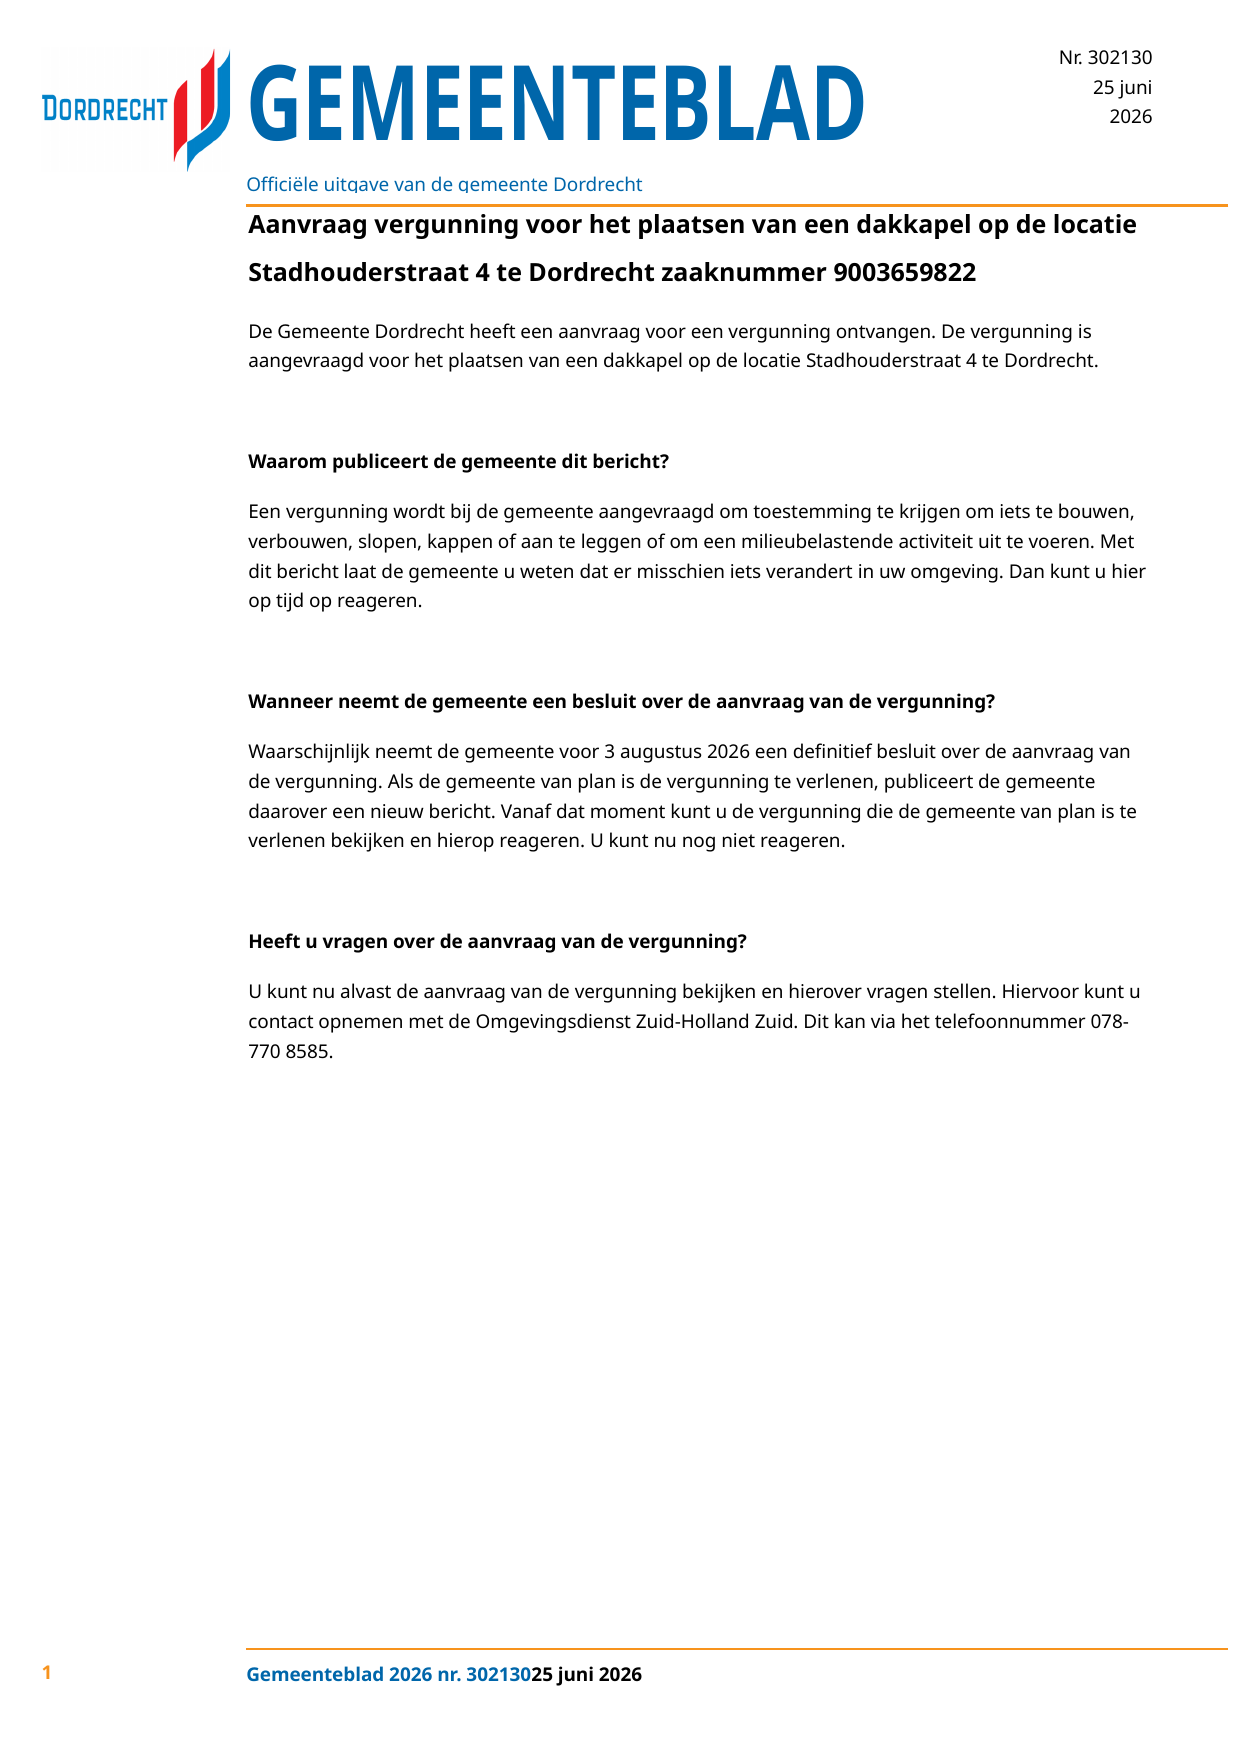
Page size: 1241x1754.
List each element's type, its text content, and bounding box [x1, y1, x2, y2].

text Wanneer neemt de gemeente een besluit over de aanvraag van de vergunning? [248, 688, 1152, 714]
text Waarom publiceert de gemeente dit bericht? [248, 448, 1152, 474]
text Een vergunning wordt bij de gemeente aangevraagd om toestemming te krijgen om iets te bouwen, verbouwen, slopen, kappen of aan te leggen of om een milieubelastende activiteit uit te voeren. Met dit bericht laat de gemeente u weten dat er misschien iets verandert in uw omgeving. Dan kunt u hier op tijd op reageren. [248, 499, 1152, 613]
text Aanvraag vergunning voor het plaatsen van een dakkapel op de locatie Stadhouderstraat 4 te Dordrecht zaaknummer 9003659822 [248, 207, 1152, 288]
text De Gemeente Dordrecht heeft een aanvraag voor een vergunning ontvangen. De vergunning is aangevraagd voor het plaatsen van een dakkapel op de locatie Stadhouderstraat 4 te Dordrecht. [248, 318, 1152, 373]
text Heeft u vragen over de aanvraag van de vergunning? [248, 928, 1152, 954]
picture [41, 47, 231, 172]
text U kunt nu alvast de aanvraag van de vergunning bekijken en hierover vragen stellen. Hiervoor kunt u contact opnemen met de Omgevingsdienst Zuid-Holland Zuid. Dit kan via het telefoonnummer 078-770 8585. [248, 979, 1152, 1064]
text Waarschijnlijk neemt de gemeente voor 3 augustus 2026 een definitief besluit over de aanvraag van de vergunning. Als de gemeente van plan is de vergunning te verlenen, publiceert de gemeente daarover een nieuw bericht. Vanaf dat moment kunt u de vergunning die de gemeente van plan is te verlenen bekijken en hierop reageren. U kunt nu nog niet reageren. [248, 739, 1152, 853]
